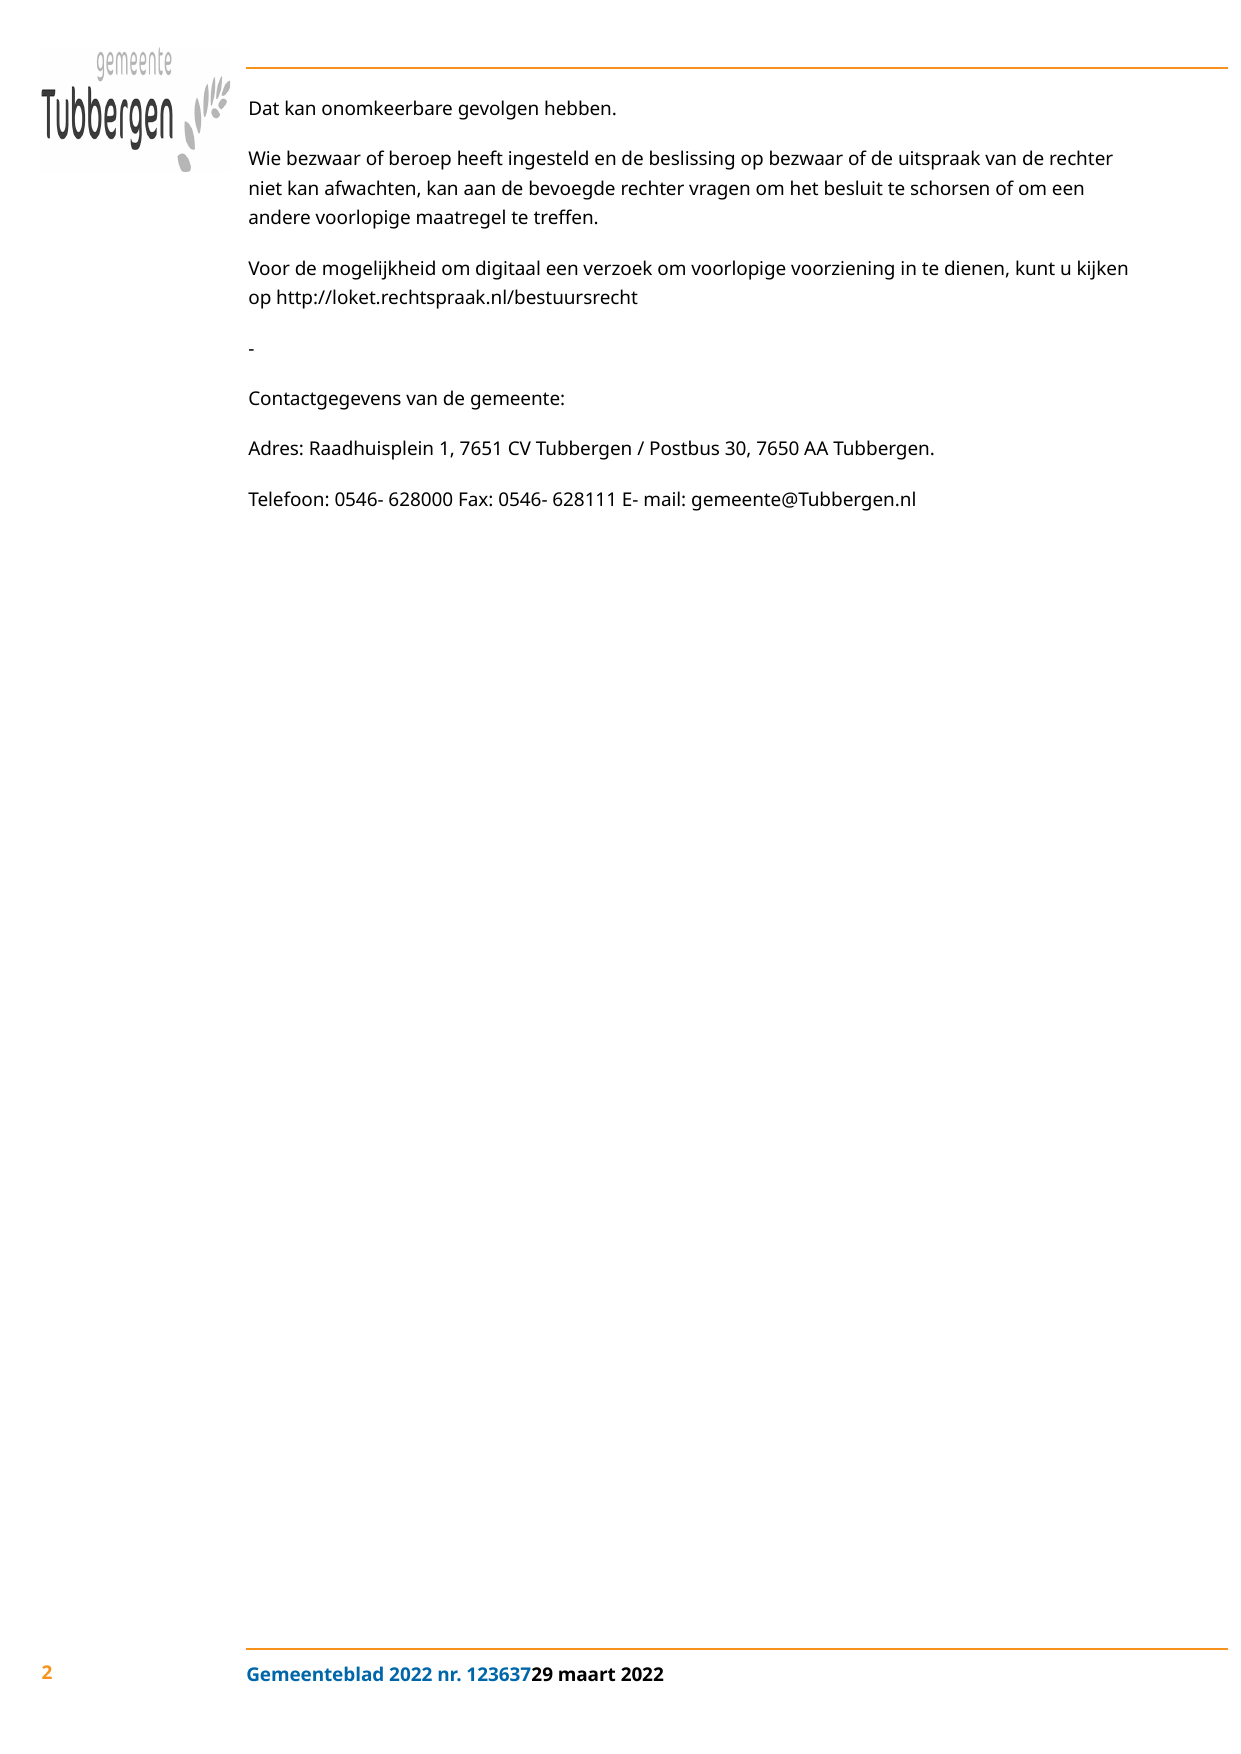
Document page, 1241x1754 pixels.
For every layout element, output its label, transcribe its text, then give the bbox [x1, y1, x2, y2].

text Contactgegevens van de gemeente: [248, 385, 1152, 411]
text Telefoon: 0546- 628000 Fax: 0546- 628111 E- mail: gemeente@Tubbergen.nl [248, 486, 1152, 512]
picture [41, 47, 231, 172]
text - [248, 335, 1152, 361]
text Voor de mogelijkheid om digitaal een verzoek om voorlopige voorziening in te dienen, kunt u kijken op http://loket.rechtspraak.nl/bestuursrecht [248, 255, 1152, 310]
text Wie bezwaar of beroep heeft ingesteld en de beslissing op bezwaar of de uitspraak van de rechter niet kan afwachten, kan aan de bevoegde rechter vragen om het besluit te schorsen of om een andere voorlopige maatregel te treffen. [248, 145, 1152, 230]
text Adres: Raadhuisplein 1, 7651 CV Tubbergen / Postbus 30, 7650 AA Tubbergen. [248, 436, 1152, 461]
text Dat kan onomkeerbare gevolgen hebben. [248, 95, 1152, 121]
